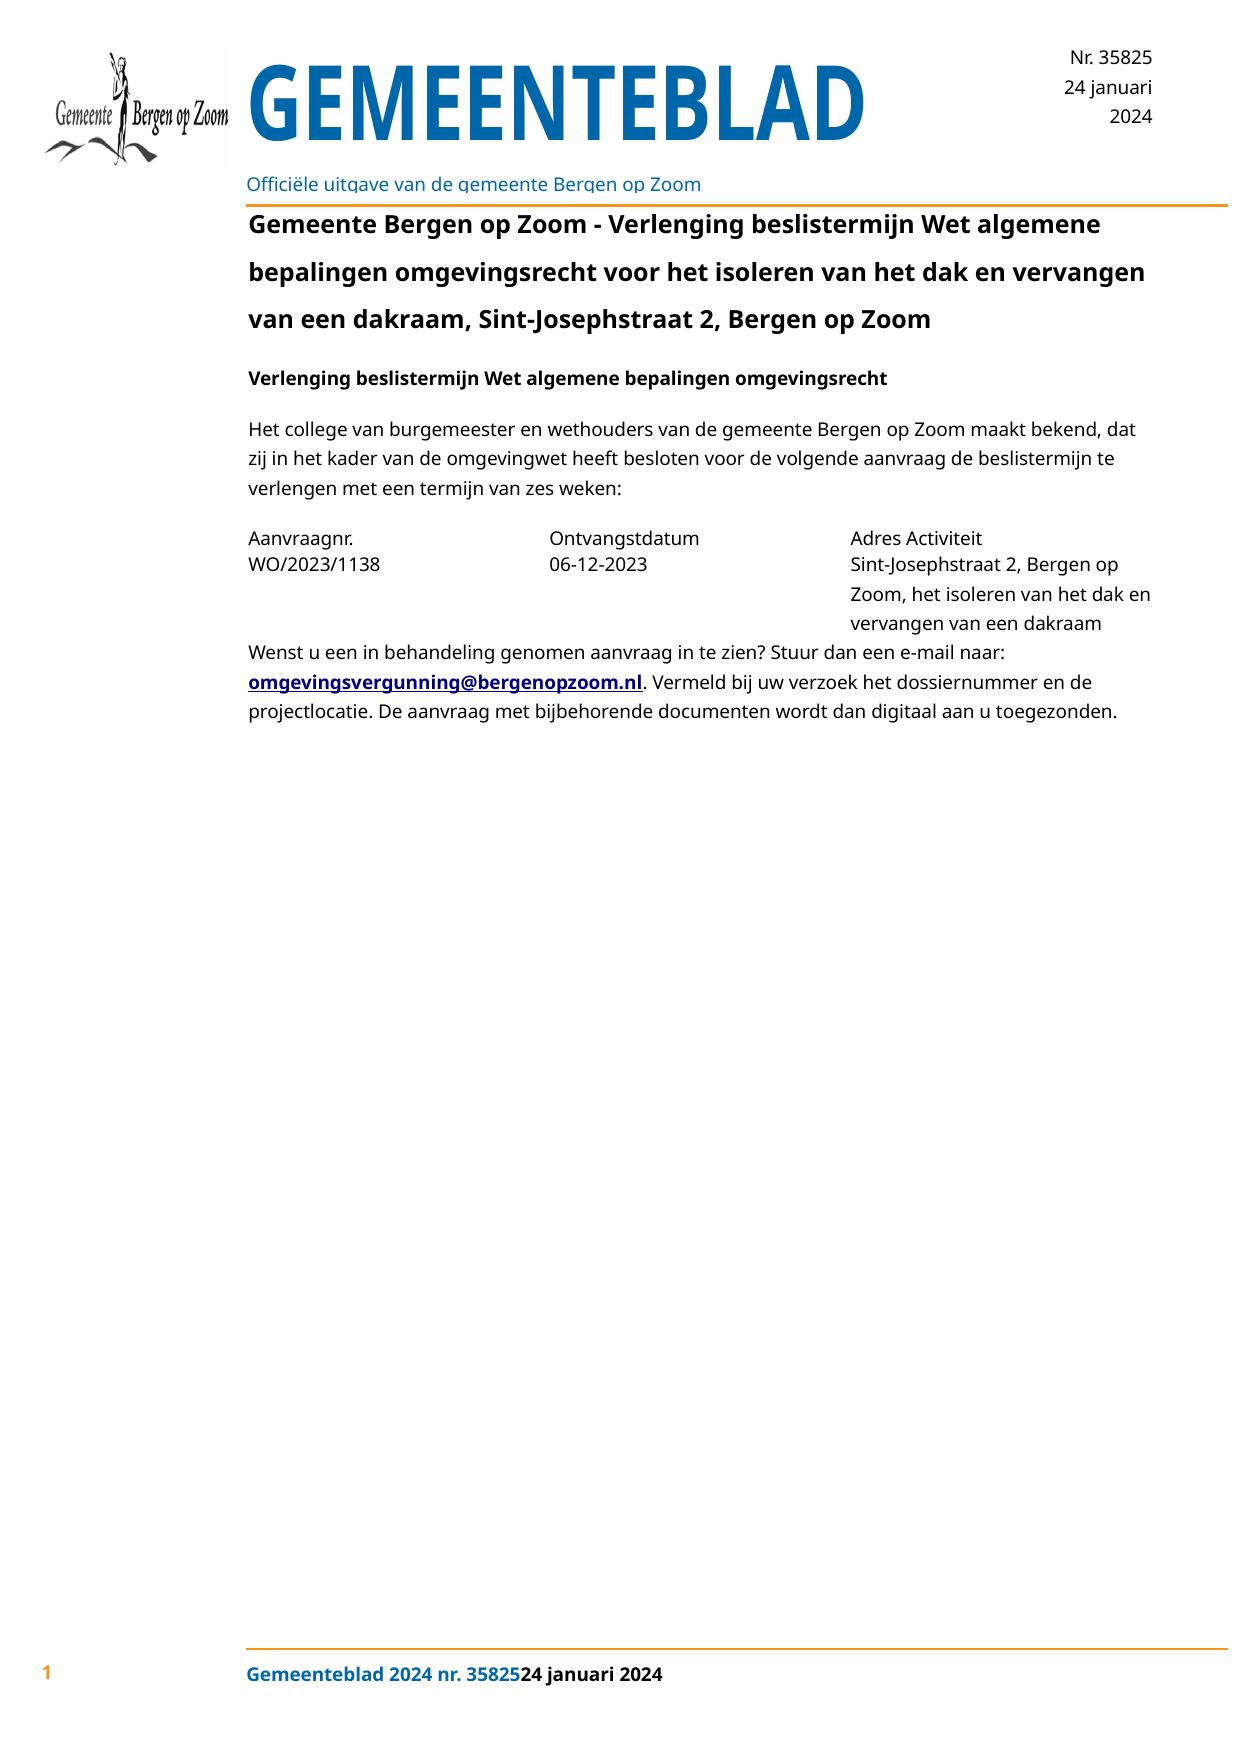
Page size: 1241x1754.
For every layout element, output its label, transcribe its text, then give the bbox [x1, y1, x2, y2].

text Het college van burgemeester en wethouders van de gemeente Bergen op Zoom maakt bekend, dat zij in het kader van de omgevingwet heeft besloten voor de volgende aanvraag de beslistermijn te verlengen met een termijn van zes weken: [248, 416, 1152, 501]
table_cell Sint-Josephstraat 2, Bergen op Zoom, het isoleren van het dak en vervangen van een dakraam [850, 551, 1152, 636]
table_cell 06-12-2023 [549, 551, 850, 636]
table_cell WO/2023/1138 [248, 551, 549, 636]
text Verlenging beslistermijn Wet algemene bepalingen omgevingsrecht [248, 366, 1152, 391]
picture [41, 47, 231, 172]
table_header Aanvraagnr. [248, 526, 549, 551]
table_header Ontvangstdatum [549, 526, 850, 551]
table_header Adres Activiteit [850, 526, 1152, 551]
text Gemeente Bergen op Zoom - Verlenging beslistermijn Wet algemene bepalingen omgevingsrecht voor het isoleren van het dak en vervangen van een dakraam, Sint-Josephstraat 2, Bergen op Zoom [248, 207, 1152, 336]
text Wenst u een in behandeling genomen aanvraag in te zien? Stuur dan een e-mail naar: omgevingsvergunning@bergenopzoom.nl. Vermeld bij uw verzoek het dossiernummer en de projectlocatie. De aanvraag met bijbehorende documenten wordt dan digitaal aan u toegezonden. [248, 639, 1152, 724]
